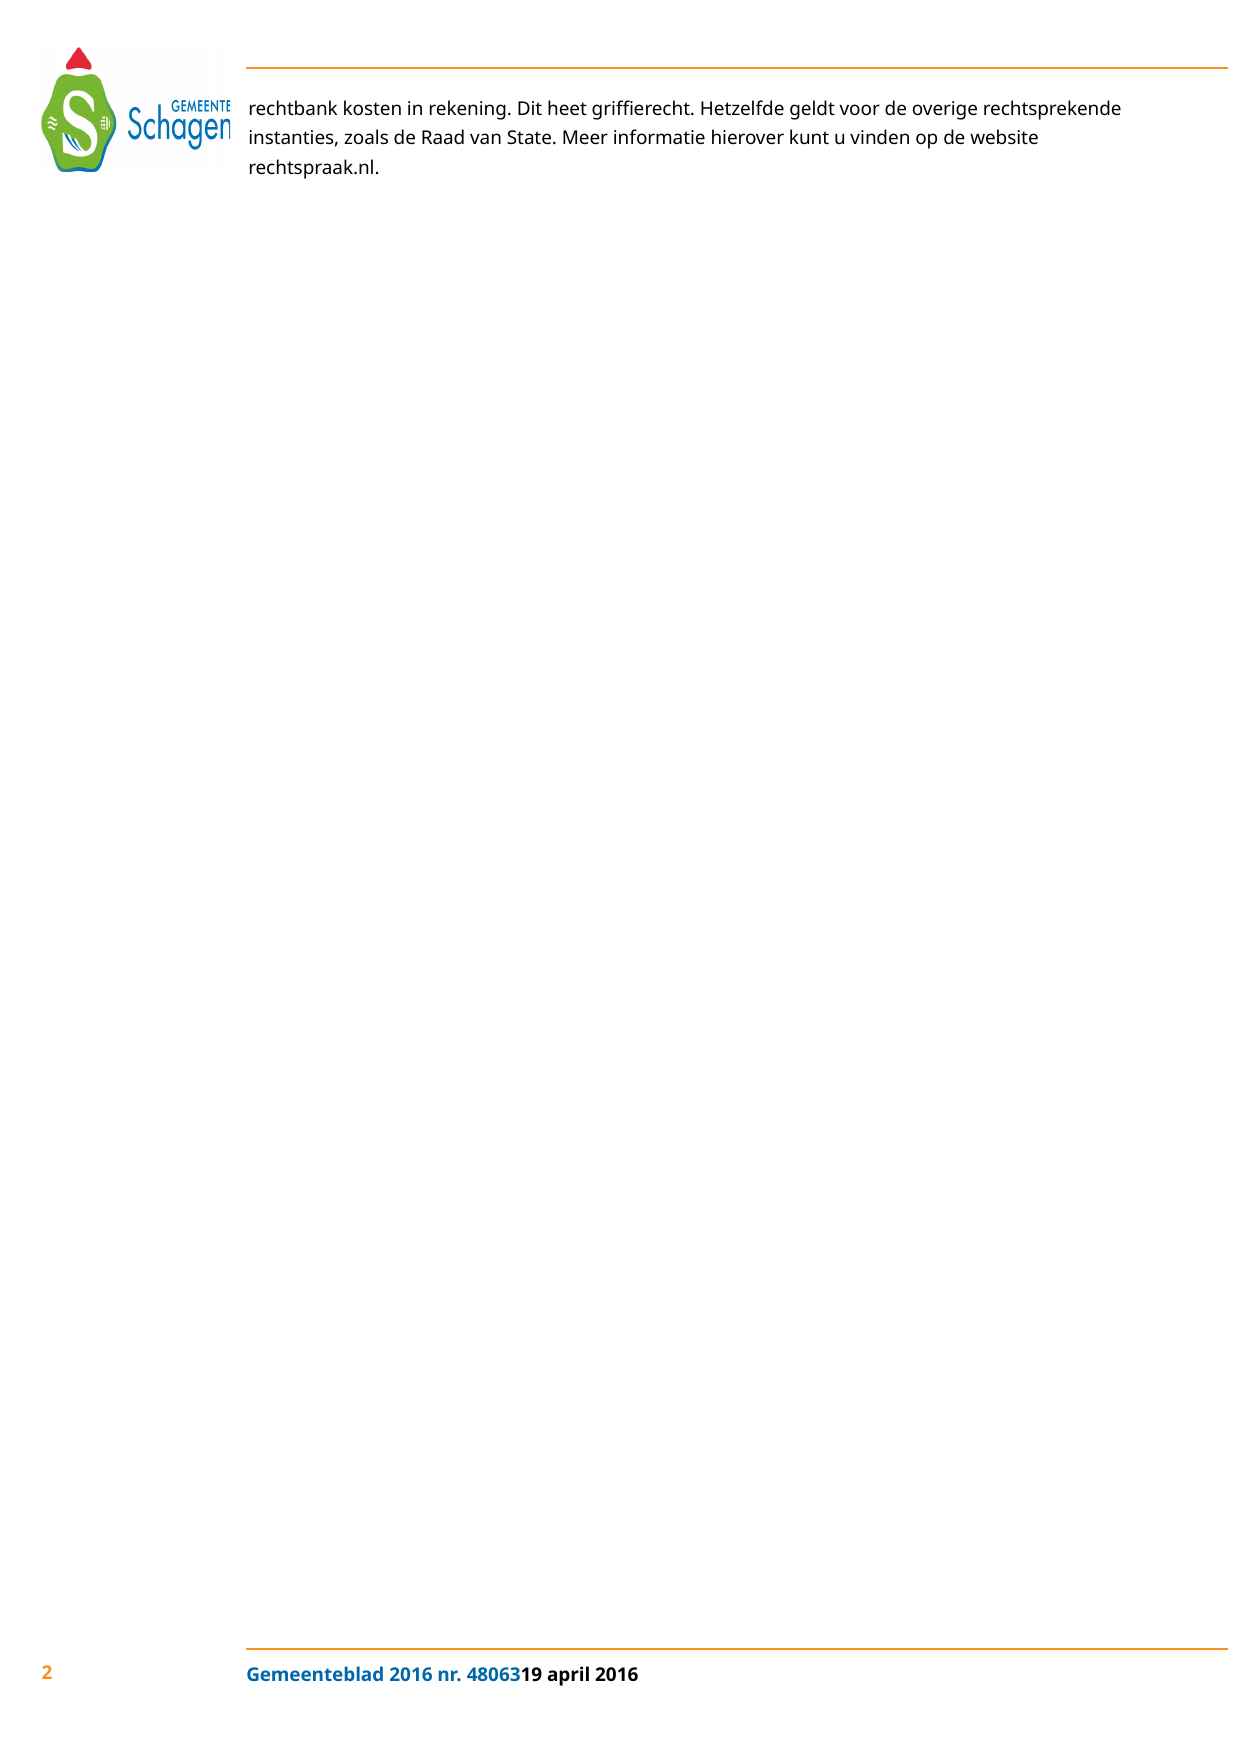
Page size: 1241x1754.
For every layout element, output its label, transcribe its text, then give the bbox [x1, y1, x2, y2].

text rechtbank kosten in rekening. Dit heet griffierecht. Hetzelfde geldt voor de overige rechtsprekende instanties, zoals de Raad van State. Meer informatie hierover kunt u vinden op de website rechtspraak.nl. [248, 95, 1152, 180]
picture [41, 47, 231, 172]
